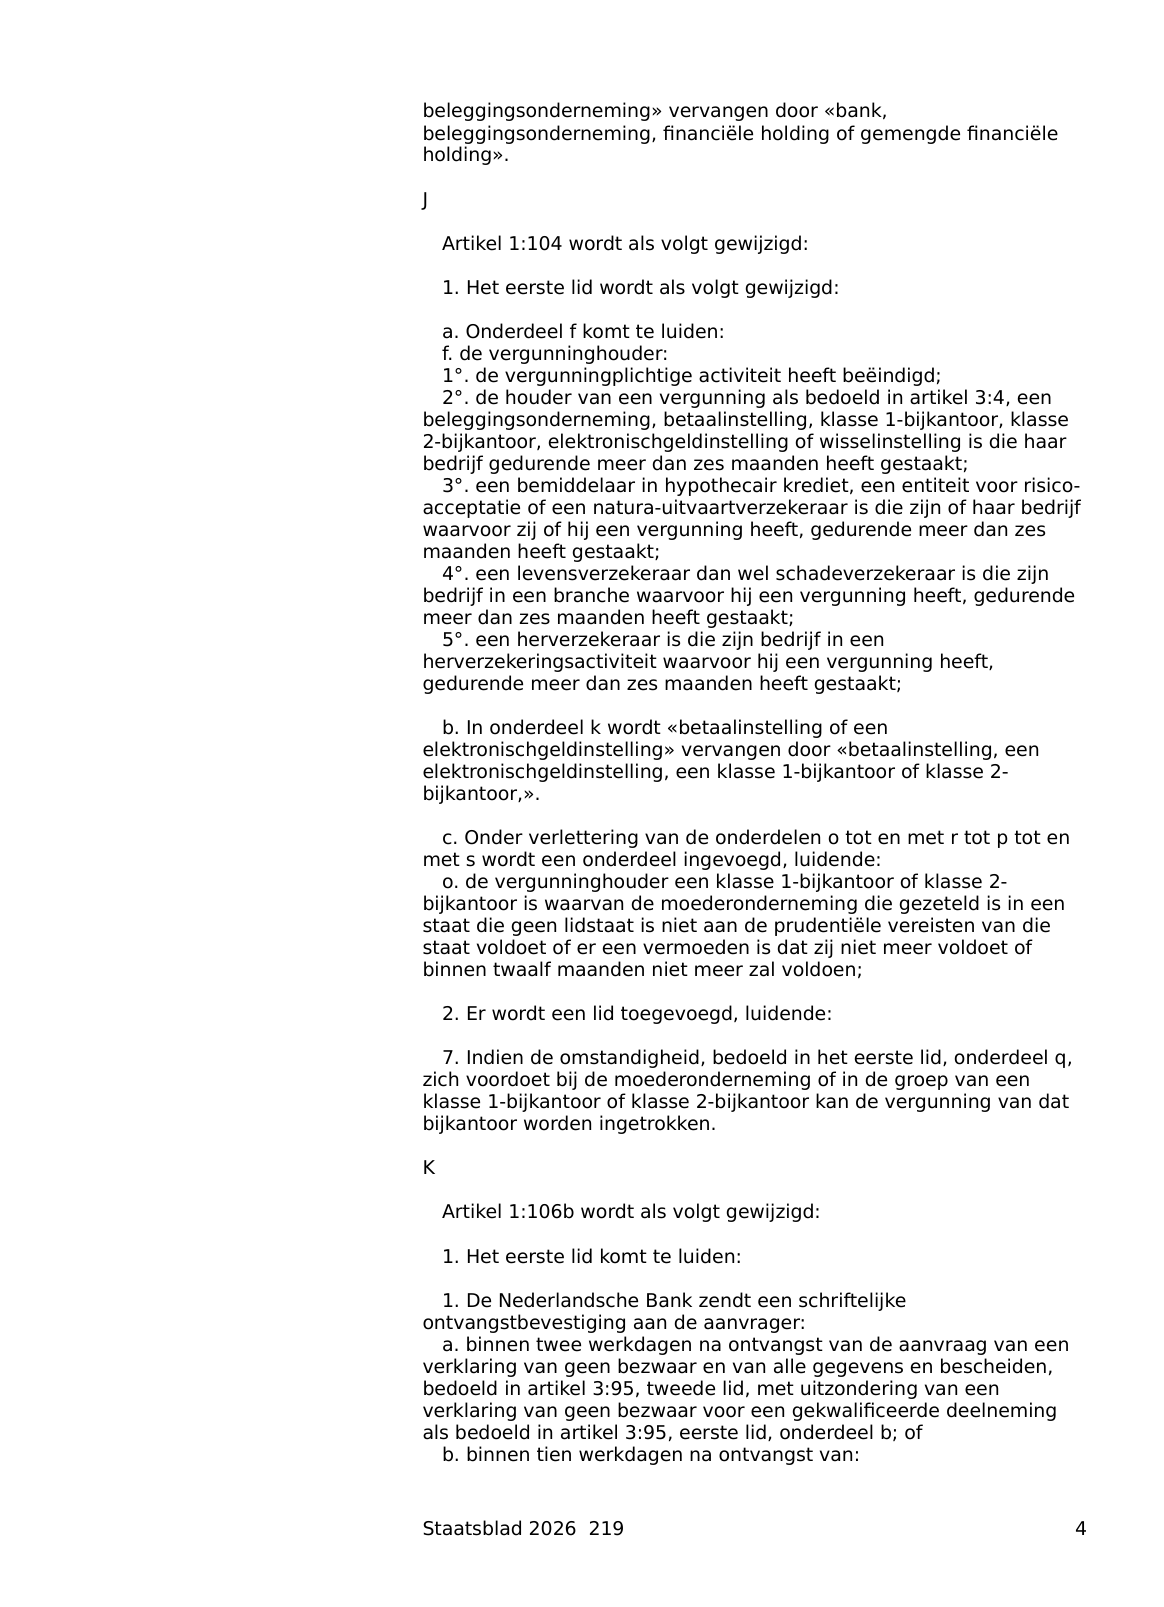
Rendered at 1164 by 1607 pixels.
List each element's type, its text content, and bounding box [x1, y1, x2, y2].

text c. Onder verlettering van de onderdelen o tot en met r tot p tot en met s wordt een onderdeel ingevoegd, luidende: [422, 827, 1087, 871]
text f. de vergunninghouder: [422, 343, 1087, 365]
text 4°. een levensverzekeraar dan wel schadeverzekeraar is die zijn bedrijf in een branche waarvoor hij een vergunning heeft, gedurende meer dan zes maanden heeft gestaakt; [422, 563, 1087, 629]
text 2°. de houder van een vergunning als bedoeld in artikel 3:4, een beleggingsonderneming, betaalinstelling, klasse 1-bijkantoor, klasse 2-bijkantoor, elektronischgeldinstelling of wisselinstelling is die haar bedrijf gedurende meer dan zes maanden heeft gestaakt; [422, 387, 1087, 475]
text 2. Er wordt een lid toegevoegd, luidende: [422, 1003, 1087, 1025]
text K [422, 1157, 1087, 1179]
text 1°. de vergunningplichtige activiteit heeft beëindigd; [422, 365, 1087, 387]
text 1. Het eerste lid komt te luiden: [422, 1246, 1087, 1268]
text o. de vergunninghouder een klasse 1-bijkantoor of klasse 2-bijkantoor is waarvan de moederonderneming die gezeteld is in een staat die geen lidstaat is niet aan de prudentiële vereisten van die staat voldoet of er een vermoeden is dat zij niet meer voldoet of binnen twaalf maanden niet meer zal voldoen; [422, 871, 1087, 981]
text J [422, 188, 1087, 211]
text beleggingsonderneming» vervangen door «bank, beleggingsonderneming, financiële holding of gemengde financiële holding». [422, 100, 1087, 166]
text b. In onderdeel k wordt «betaalinstelling of een elektronischgeldinstelling» vervangen door «betaalinstelling, een elektronischgeldinstelling, een klasse 1-bijkantoor of klasse 2-bijkantoor,». [422, 717, 1087, 805]
text 7. Indien de omstandigheid, bedoeld in het eerste lid, onderdeel q, zich voordoet bij de moederonderneming of in de groep van een klasse 1-bijkantoor of klasse 2-bijkantoor kan de vergunning van dat bijkantoor worden ingetrokken. [422, 1047, 1087, 1135]
text 3°. een bemiddelaar in hypothecair krediet, een entiteit voor risico-acceptatie of een natura-uitvaartverzekeraar is die zijn of haar bedrijf waarvoor zij of hij een vergunning heeft, gedurende meer dan zes maanden heeft gestaakt; [422, 475, 1087, 563]
text a. Onderdeel f komt te luiden: [422, 321, 1087, 343]
text Artikel 1:106b wordt als volgt gewijzigd: [422, 1201, 1087, 1223]
text b. binnen tien werkdagen na ontvangst van: [422, 1444, 1087, 1466]
text 5°. een herverzekeraar is die zijn bedrijf in een herverzekeringsactiviteit waarvoor hij een vergunning heeft, gedurende meer dan zes maanden heeft gestaakt; [422, 629, 1087, 695]
text a. binnen twee werkdagen na ontvangst van de aanvraag van een verklaring van geen bezwaar en van alle gegevens en bescheiden, bedoeld in artikel 3:95, tweede lid, met uitzondering van een verklaring van geen bezwaar voor een gekwalificeerde deelneming als bedoeld in artikel 3:95, eerste lid, onderdeel b; of [422, 1334, 1087, 1444]
text 1. Het eerste lid wordt als volgt gewijzigd: [422, 277, 1087, 299]
text Artikel 1:104 wordt als volgt gewijzigd: [422, 233, 1087, 255]
text 1. De Nederlandsche Bank zendt een schriftelijke ontvangstbevestiging aan de aanvrager: [422, 1290, 1087, 1334]
